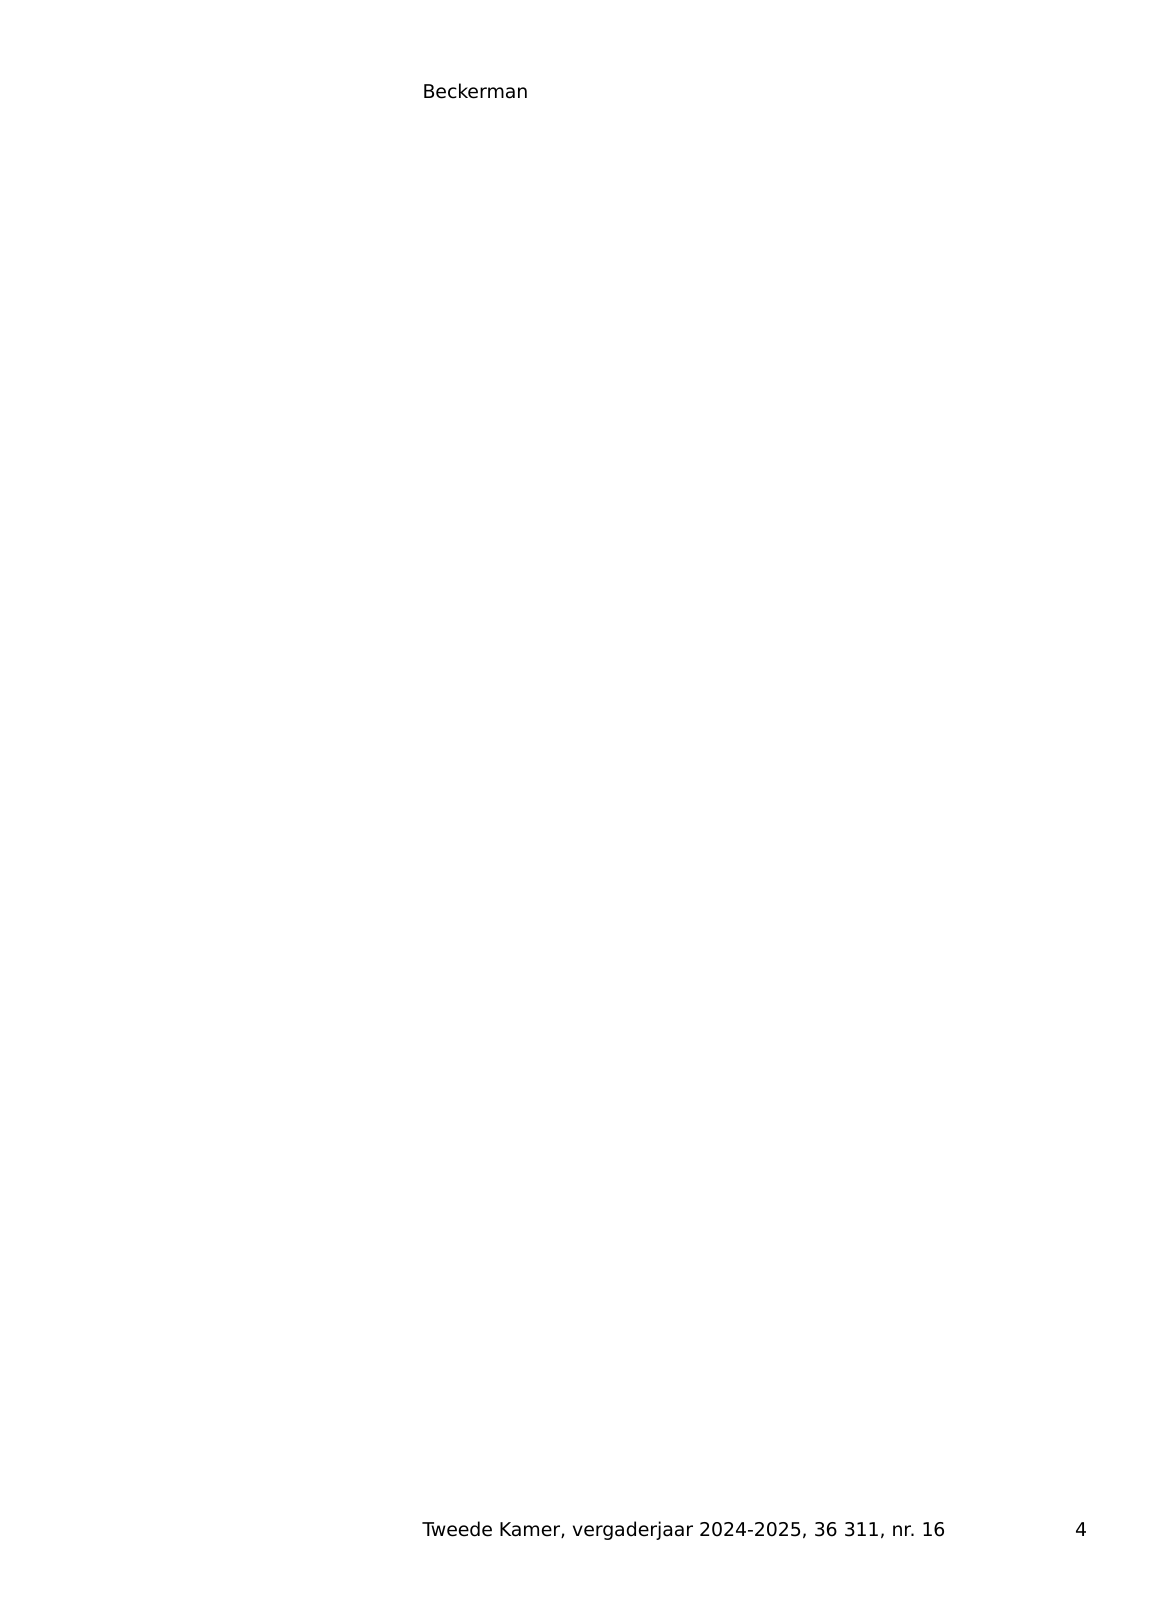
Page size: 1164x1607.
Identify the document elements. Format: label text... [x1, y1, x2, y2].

text Beckerman [422, 59, 1087, 103]
